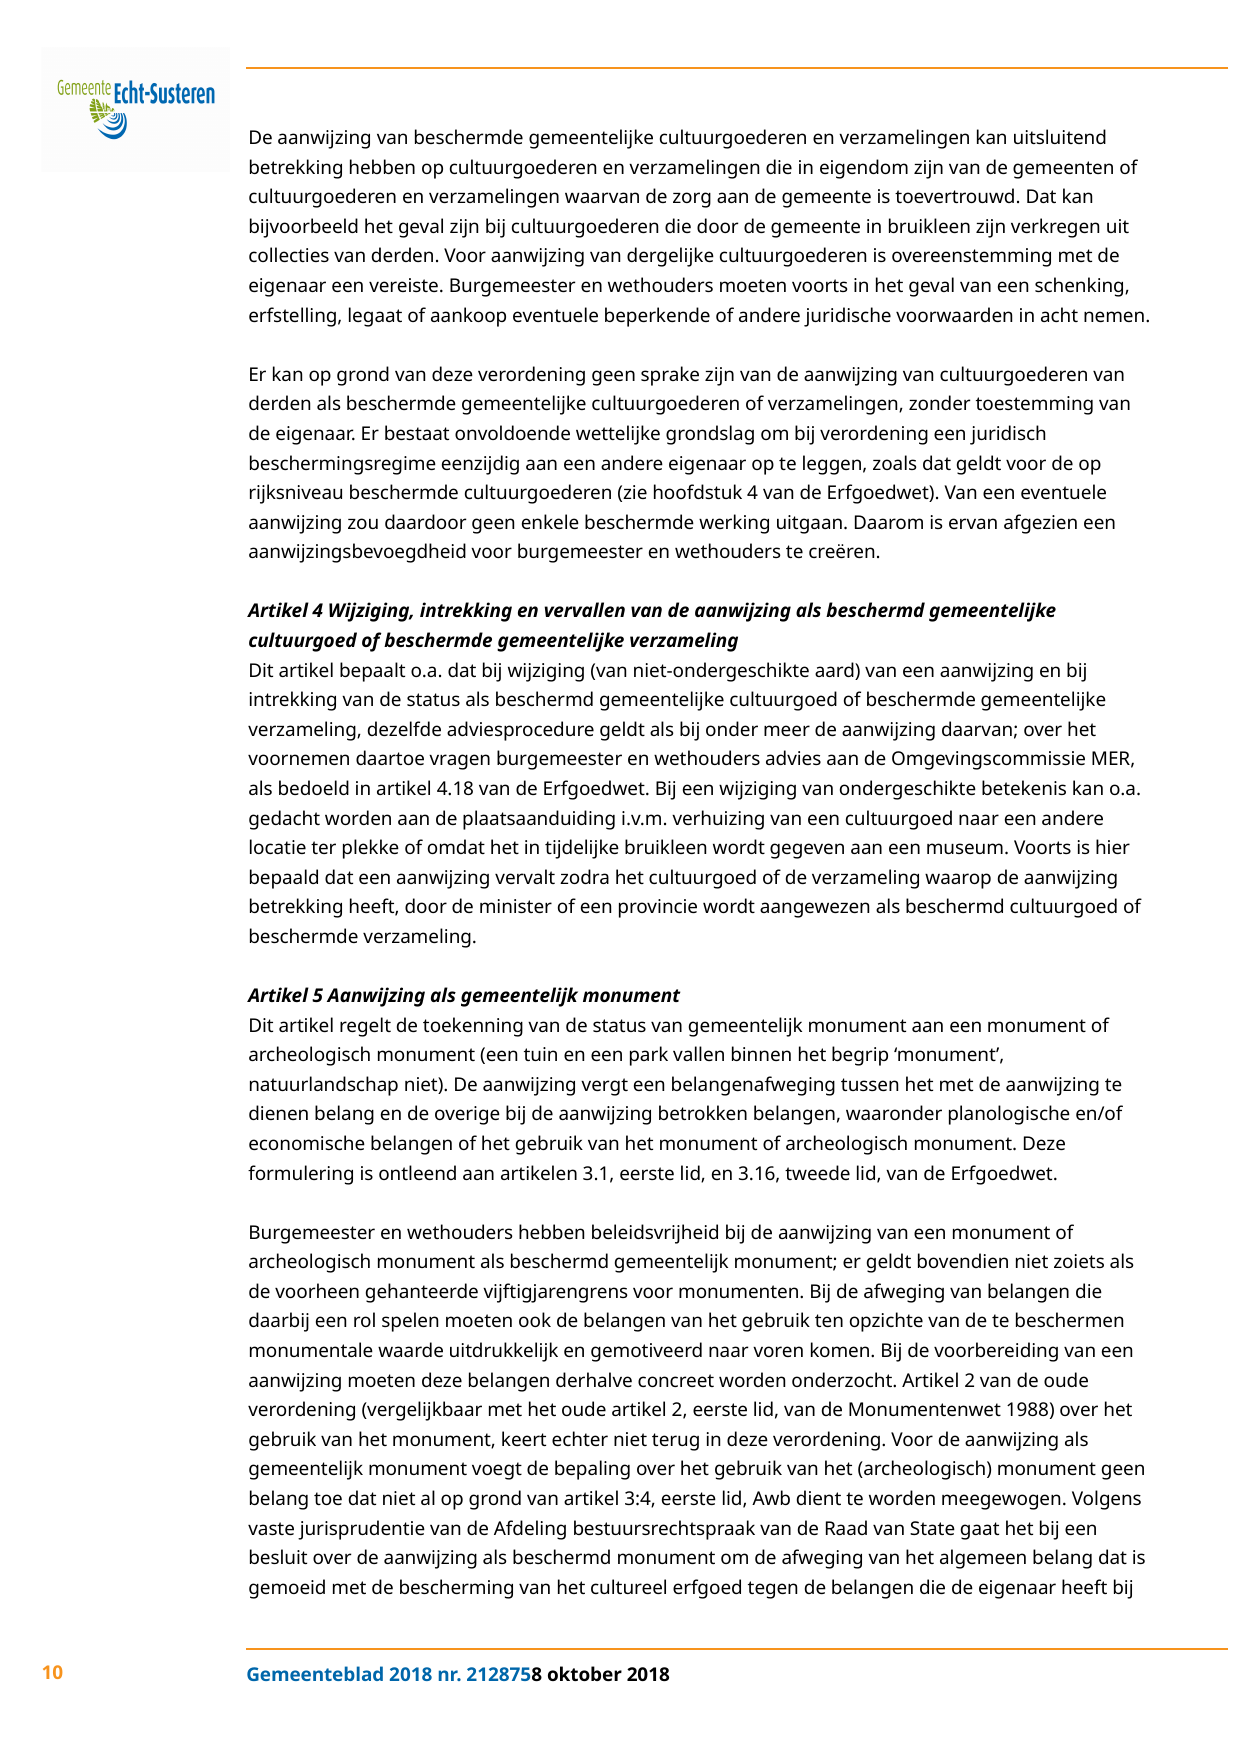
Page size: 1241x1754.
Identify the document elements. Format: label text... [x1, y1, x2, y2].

picture [41, 47, 231, 172]
text Artikel 4 Wijziging, intrekking en vervallen van de aanwijzing als beschermd gemeentelijke cultuurgoed of beschermde gemeentelijke verzameling [248, 598, 1152, 653]
text De aanwijzing van beschermde gemeentelijke cultuurgoederen en verzamelingen kan uitsluitend betrekking hebben op cultuurgoederen en verzamelingen die in eigendom zijn van de gemeenten of cultuurgoederen en verzamelingen waarvan de zorg aan de gemeente is toevertrouwd. Dat kan bijvoorbeeld het geval zijn bij cultuurgoederen die door de gemeente in bruikleen zijn verkregen uit collecties van derden. Voor aanwijzing van dergelijke cultuurgoederen is overeenstemming met de eigenaar een vereiste. Burgemeester en wethouders moeten voorts in het geval van een schenking, erfstelling, legaat of aankoop eventuele beperkende of andere juridische voorwaarden in acht nemen. [248, 124, 1152, 328]
text Er kan op grond van deze verordening geen sprake zijn van de aanwijzing van cultuurgoederen van derden als beschermde gemeentelijke cultuurgoederen of verzamelingen, zonder toestemming van de eigenaar. Er bestaat onvoldoende wettelijke grondslag om bij verordening een juridisch beschermingsregime eenzijdig aan een andere eigenaar op te leggen, zoals dat geldt voor de op rijksniveau beschermde cultuurgoederen (zie hoofdstuk 4 van de Erfgoedwet). Van een eventuele aanwijzing zou daardoor geen enkele beschermde werking uitgaan. Daarom is ervan afgezien een aanwijzingsbevoegdheid voor burgemeester en wethouders te creëren. [248, 361, 1152, 564]
text Burgemeester en wethouders hebben beleidsvrijheid bij de aanwijzing van een monument of archeologisch monument als beschermd gemeentelijk monument; er geldt bovendien niet zoiets als de voorheen gehanteerde vijftigjarengrens voor monumenten. Bij de afweging van belangen die daarbij een rol spelen moeten ook de belangen van het gebruik ten opzichte van de te beschermen monumentale waarde uitdrukkelijk en gemotiveerd naar voren komen. Bij de voorbereiding van een aanwijzing moeten deze belangen derhalve concreet worden onderzocht. Artikel 2 van de oude verordening (vergelijkbaar met het oude artikel 2, eerste lid, van de Monumentenwet 1988) over het gebruik van het monument, keert echter niet terug in deze verordening. Voor de aanwijzing als gemeentelijk monument voegt de bepaling over het gebruik van het (archeologisch) monument geen belang toe dat niet al op grond van artikel 3:4, eerste lid, Awb dient te worden meegewogen. Volgens vaste jurisprudentie van de Afdeling bestuursrechtspraak van de Raad van State gaat het bij een besluit over de aanwijzing als beschermd monument om de afweging van het algemeen belang dat is gemoeid met de bescherming van het cultureel erfgoed tegen de belangen die de eigenaar heeft bij [248, 1219, 1152, 1600]
text Dit artikel bepaalt o.a. dat bij wijziging (van niet-ondergeschikte aard) van een aanwijzing en bij intrekking van de status als beschermd gemeentelijke cultuurgoed of beschermde gemeentelijke verzameling, dezelfde adviesprocedure geldt als bij onder meer de aanwijzing daarvan; over het voornemen daartoe vragen burgemeester en wethouders advies aan de Omgevingscommissie MER, als bedoeld in artikel 4.18 van de Erfgoedwet. Bij een wijziging van ondergeschikte betekenis kan o.a. gedacht worden aan de plaatsaanduiding i.v.m. verhuizing van een cultuurgoed naar een andere locatie ter plekke of omdat het in tijdelijke bruikleen wordt gegeven aan een museum. Voorts is hier bepaald dat een aanwijzing vervalt zodra het cultuurgoed of de verzameling waarop de aanwijzing betrekking heeft, door de minister of een provincie wordt aangewezen als beschermd cultuurgoed of beschermde verzameling. [248, 657, 1152, 949]
text Artikel 5 Aanwijzing als gemeentelijk monument [248, 982, 1152, 1008]
text Dit artikel regelt de toekenning van de status van gemeentelijk monument aan een monument of archeologisch monument (een tuin en een park vallen binnen het begrip ‘monument’, natuurlandschap niet). De aanwijzing vergt een belangenafweging tussen het met de aanwijzing te dienen belang en de overige bij de aanwijzing betrokken belangen, waaronder planologische en/of economische belangen of het gebruik van het monument of archeologisch monument. Deze formulering is ontleend aan artikelen 3.1, eerste lid, en 3.16, tweede lid, van de Erfgoedwet. [248, 1012, 1152, 1186]
